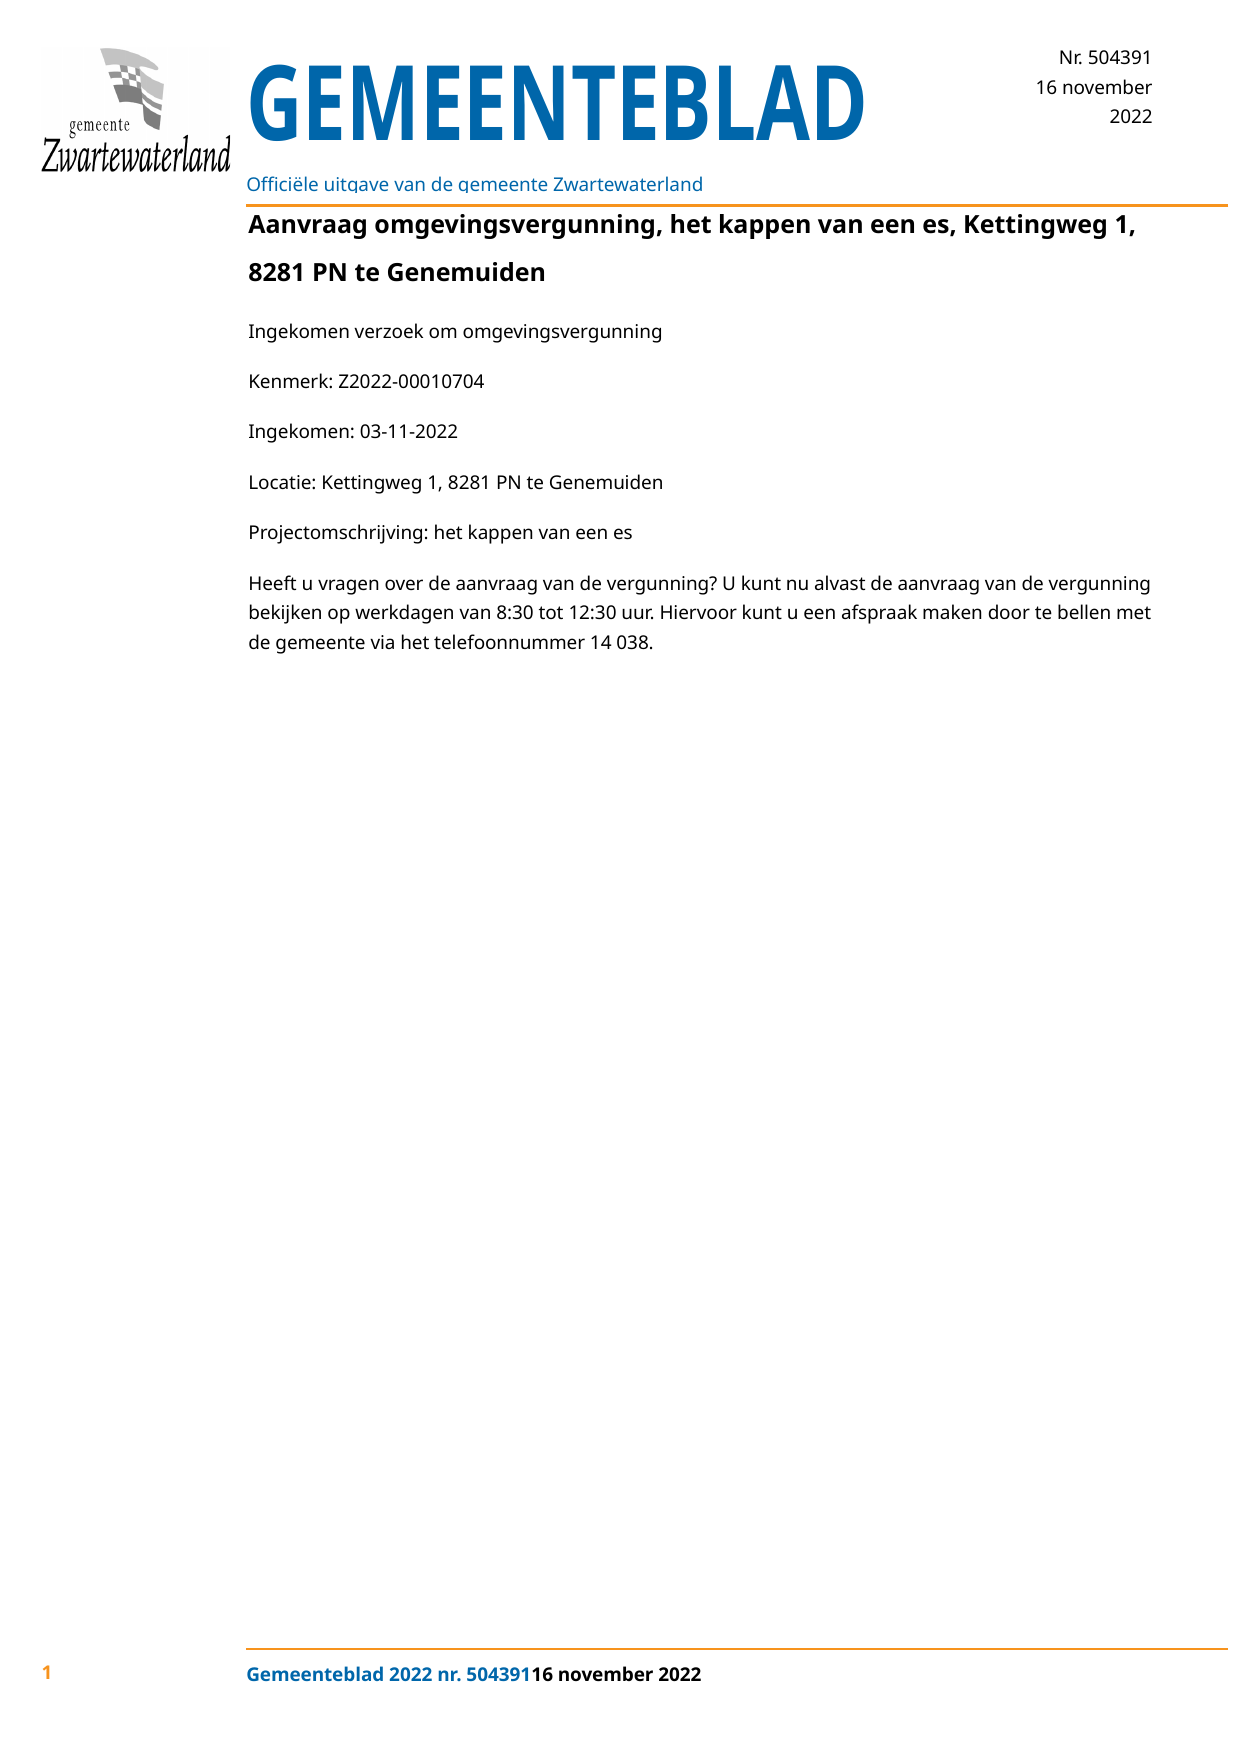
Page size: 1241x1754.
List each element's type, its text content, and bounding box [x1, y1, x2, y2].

text Ingekomen verzoek om omgevingsvergunning [248, 318, 1152, 344]
picture [41, 47, 231, 172]
text Locatie: Kettingweg 1, 8281 PN te Genemuiden [248, 469, 1152, 495]
text Ingekomen: 03-11-2022 [248, 419, 1152, 444]
text Heeft u vragen over de aanvraag van de vergunning? U kunt nu alvast de aanvraag van de vergunning bekijken op werkdagen van 8:30 tot 12:30 uur. Hiervoor kunt u een afspraak maken door te bellen met de gemeente via het telefoonnummer 14 038. [248, 570, 1152, 655]
text Aanvraag omgevingsvergunning, het kappen van een es, Kettingweg 1, 8281 PN te Genemuiden [248, 207, 1152, 288]
text Kenmerk: Z2022-00010704 [248, 368, 1152, 394]
text Projectomschrijving: het kappen van een es [248, 519, 1152, 545]
